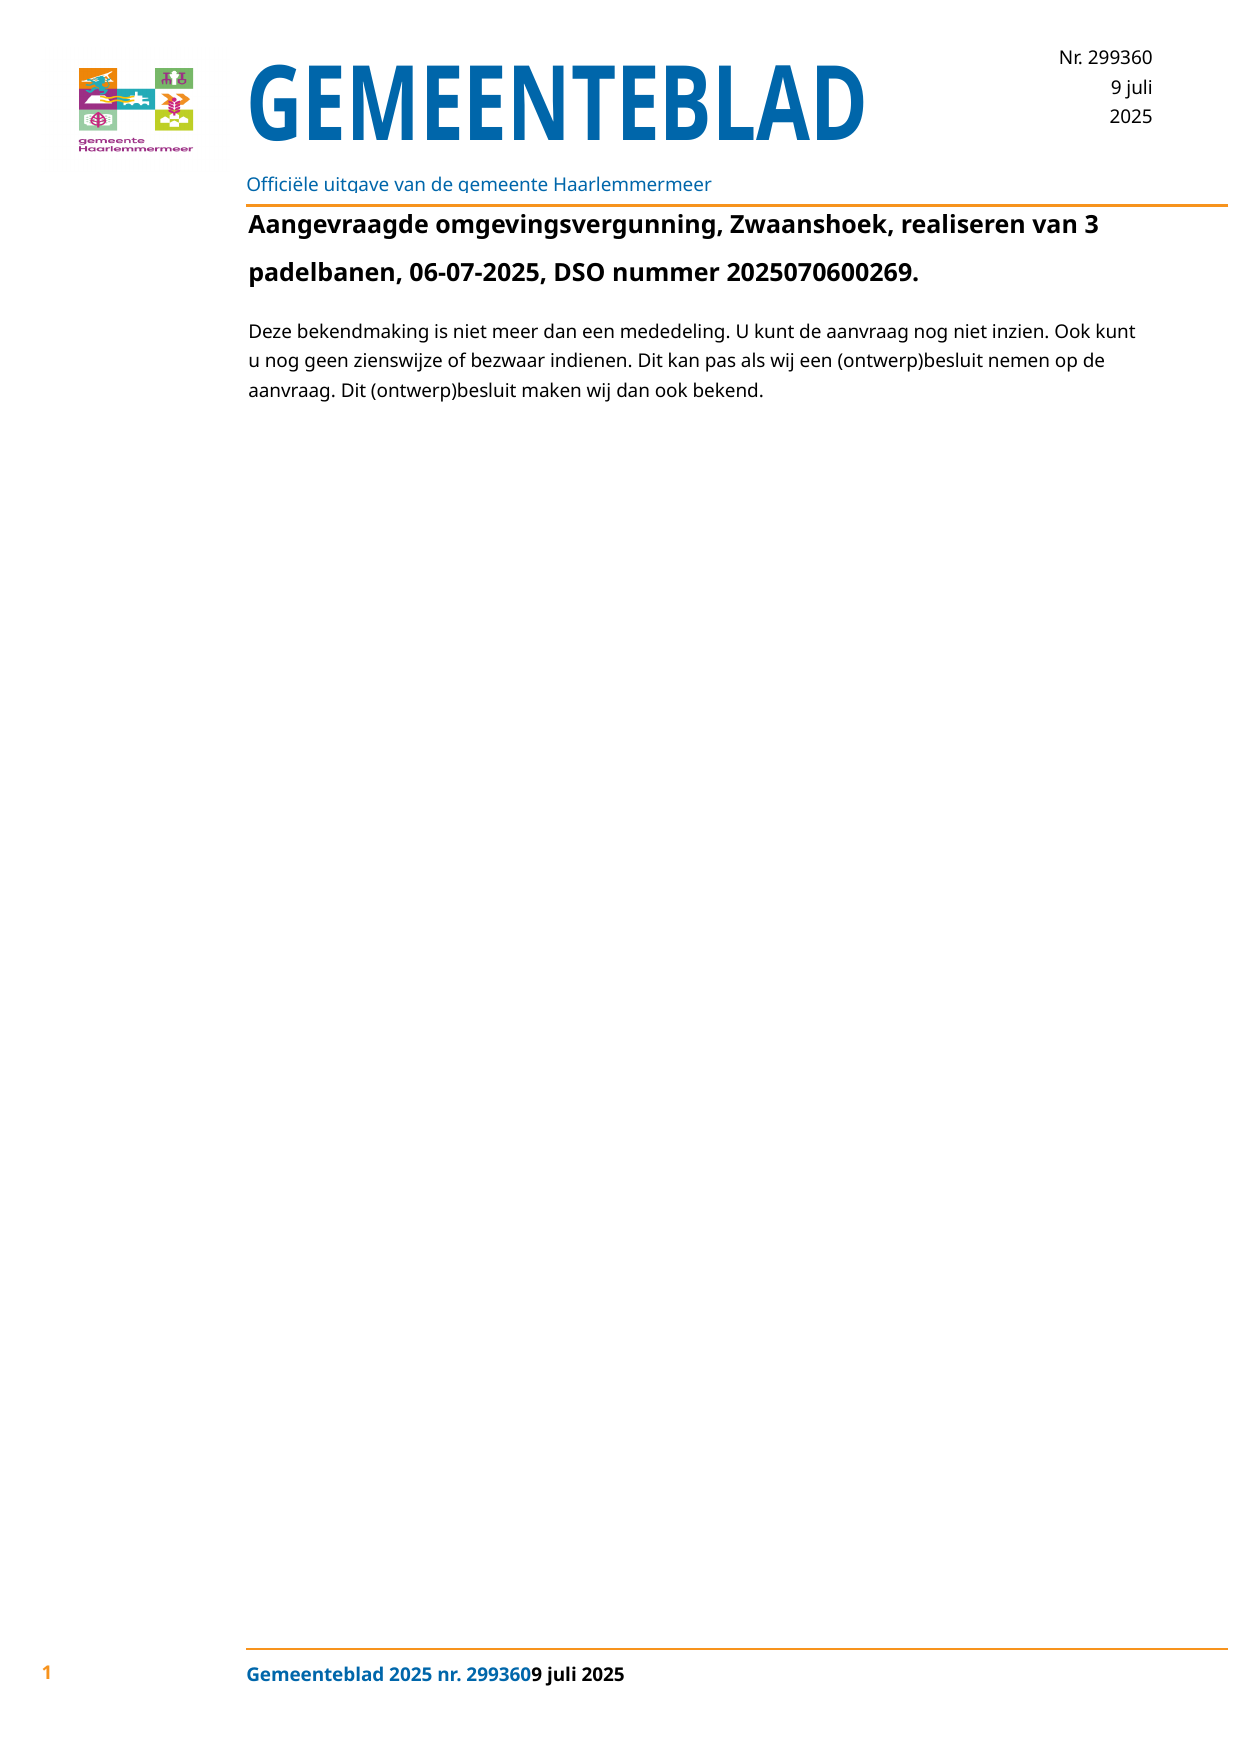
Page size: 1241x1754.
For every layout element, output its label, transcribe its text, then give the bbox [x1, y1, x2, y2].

text Deze bekendmaking is niet meer dan een mededeling. U kunt de aanvraag nog niet inzien. Ook kunt u nog geen zienswijze of bezwaar indienen. Dit kan pas als wij een (ontwerp)besluit nemen op de aanvraag. Dit (ontwerp)besluit maken wij dan ook bekend. [248, 318, 1152, 403]
picture [41, 47, 231, 172]
text Aangevraagde omgevingsvergunning, Zwaanshoek, realiseren van 3 padelbanen, 06-07-2025, DSO nummer 2025070600269. [248, 207, 1152, 288]
